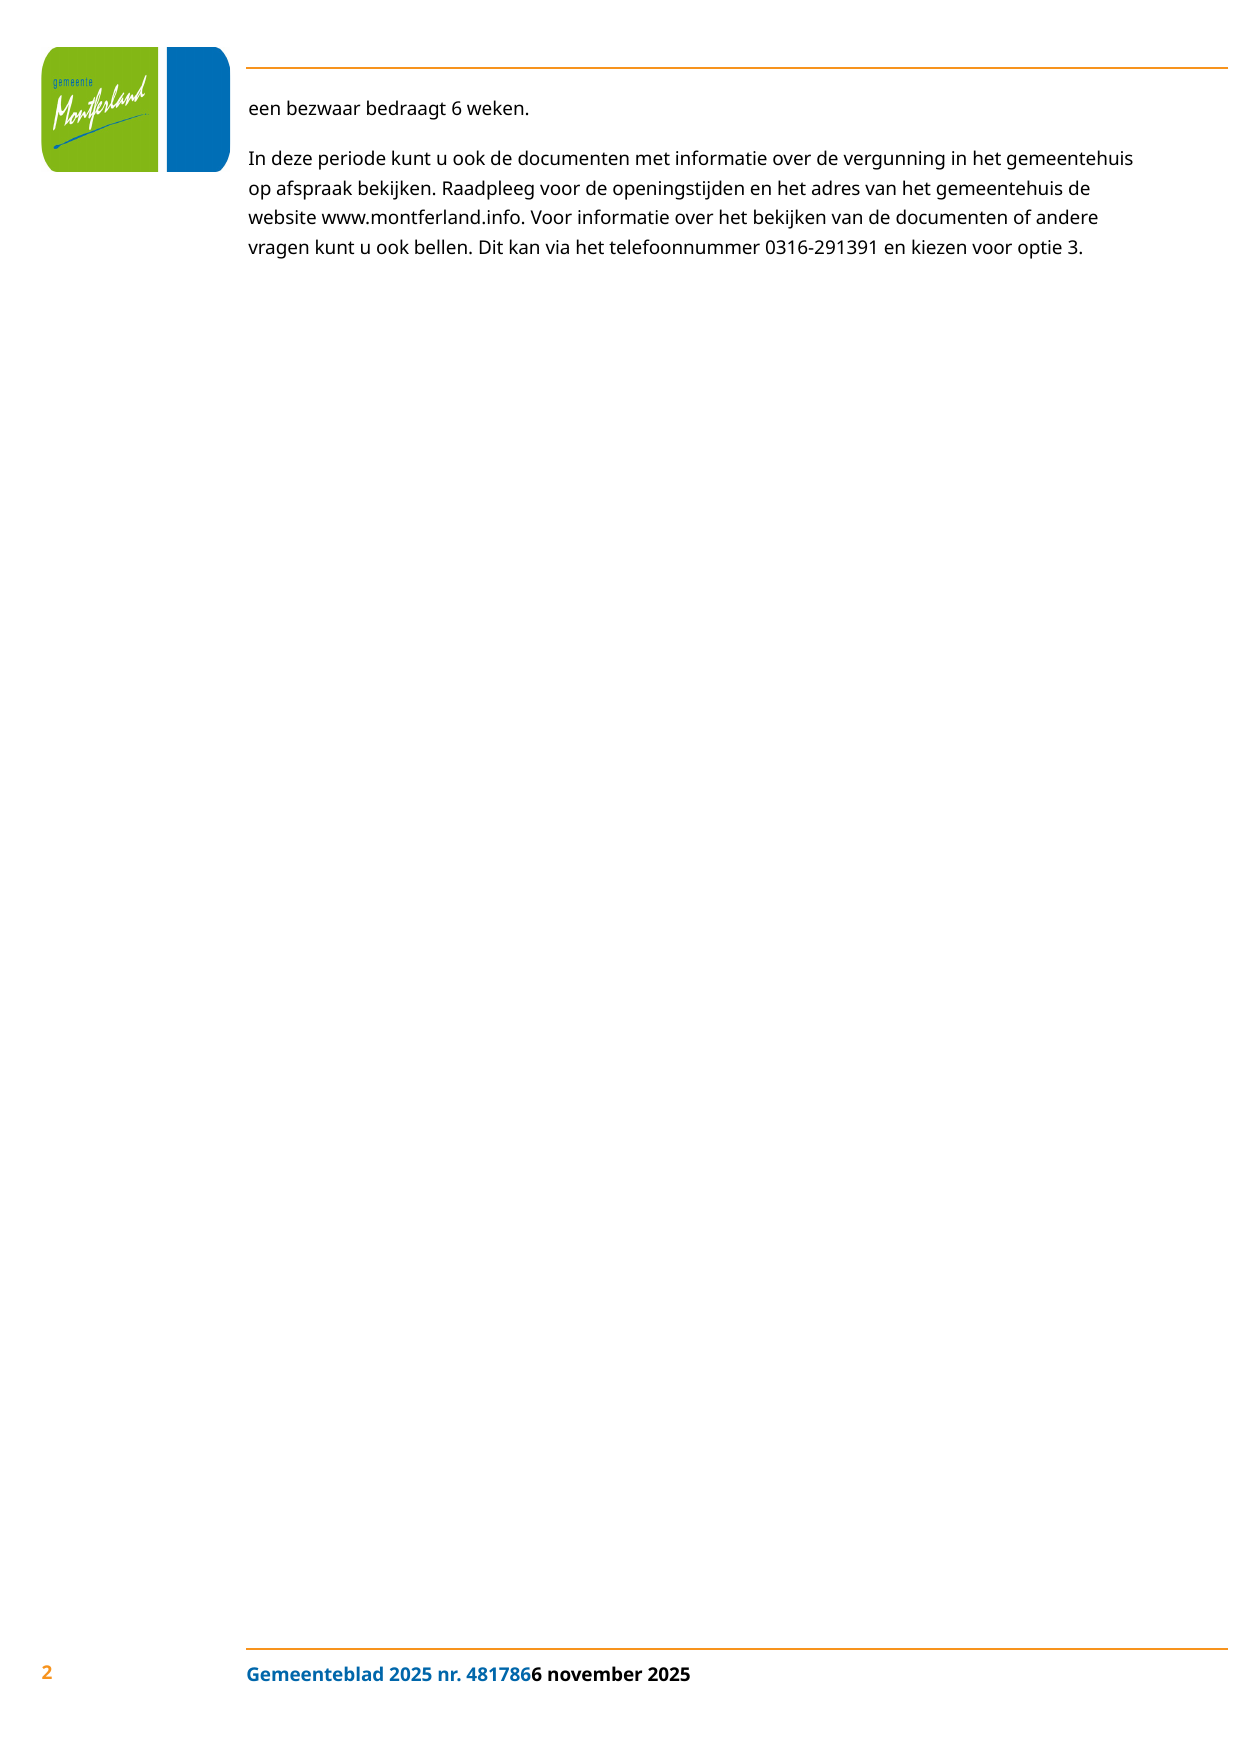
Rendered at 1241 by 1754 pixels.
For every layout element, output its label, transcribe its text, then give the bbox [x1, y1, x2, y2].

picture [41, 47, 231, 172]
text een bezwaar bedraagt 6 weken. [248, 95, 1152, 121]
text In deze periode kunt u ook de documenten met informatie over de vergunning in het gemeentehuis op afspraak bekijken. Raadpleeg voor de openingstijden en het adres van het gemeentehuis de website www.montferland.info. Voor informatie over het bekijken van de documenten of andere vragen kunt u ook bellen. Dit kan via het telefoonnummer 0316-291391 en kiezen voor optie 3. [248, 145, 1152, 260]
